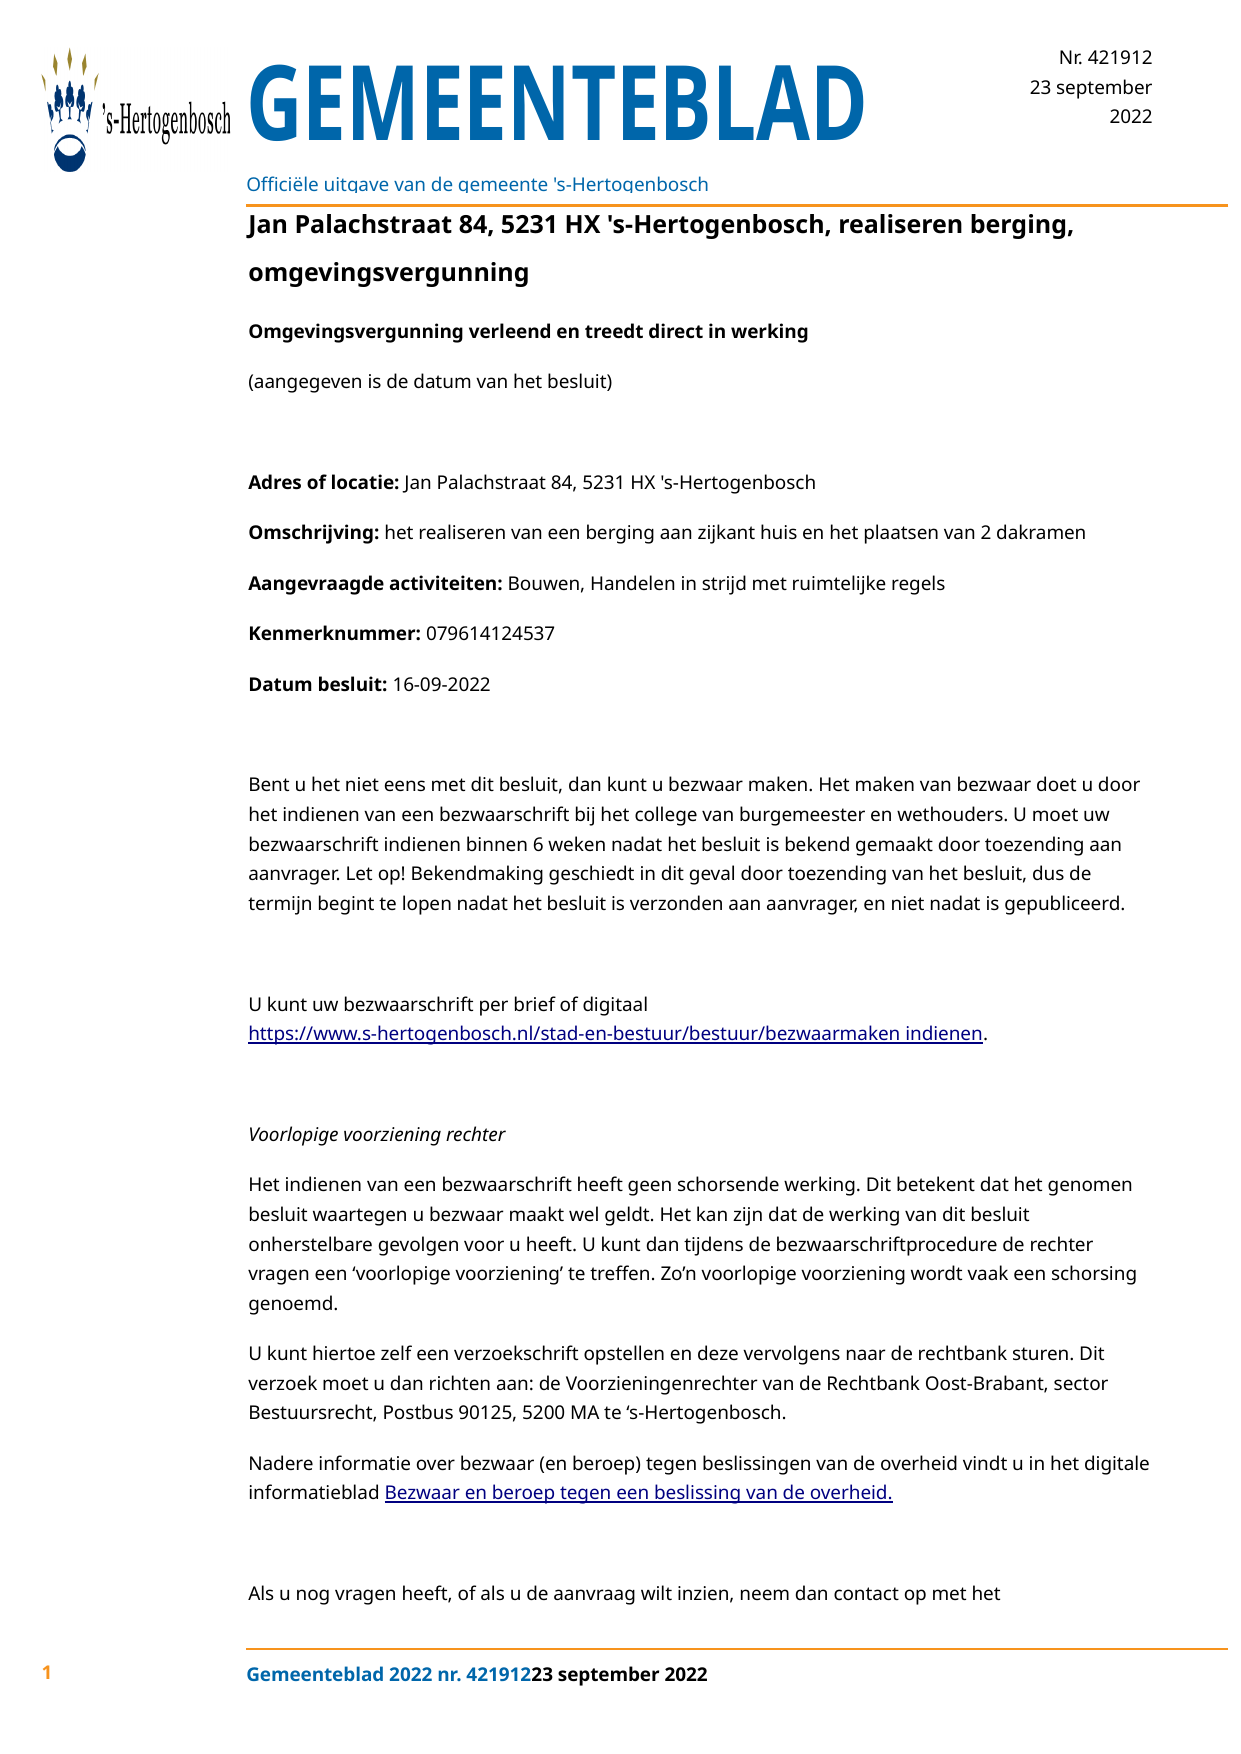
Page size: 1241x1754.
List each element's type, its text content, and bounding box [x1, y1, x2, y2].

text U kunt uw bezwaarschrift per brief of digitaal https://www.s-hertogenbosch.nl/stad-en-bestuur/bestuur/bezwaarmaken indienen. [248, 991, 1152, 1046]
text Als u nog vragen heeft, of als u de aanvraag wilt inzien, neem dan contact op met het [248, 1580, 1152, 1606]
text Jan Palachstraat 84, 5231 HX 's-Hertogenbosch, realiseren berging, omgevingsvergunning [248, 207, 1152, 288]
text Voorlopige voorziening rechter [248, 1121, 1152, 1147]
text Aangevraagde activiteiten: Bouwen, Handelen in strijd met ruimtelijke regels [248, 570, 1152, 596]
picture [41, 47, 231, 172]
text Het indienen van een bezwaarschrift heeft geen schorsende werking. Dit betekent dat het genomen besluit waartegen u bezwaar maakt wel geldt. Het kan zijn dat de werking van dit besluit onherstelbare gevolgen voor u heeft. U kunt dan tijdens de bezwaarschriftprocedure de rechter vragen een ‘voorlopige voorziening’ te treffen. Zo’n voorlopige voorziening wordt vaak een schorsing genoemd. [248, 1172, 1152, 1316]
text Bent u het niet eens met dit besluit, dan kunt u bezwaar maken. Het maken van bezwaar doet u door het indienen van een bezwaarschrift bij het college van burgemeester en wethouders. U moet uw bezwaarschrift indienen binnen 6 weken nadat het besluit is bekend gemaakt door toezending aan aanvrager. Let op! Bekendmaking geschiedt in dit geval door toezending van het besluit, dus de termijn begint te lopen nadat het besluit is verzonden aan aanvrager, en niet nadat is gepubliceerd. [248, 772, 1152, 916]
text Omgevingsvergunning verleend en treedt direct in werking [248, 318, 1152, 344]
text Adres of locatie: Jan Palachstraat 84, 5231 HX 's-Hertogenbosch [248, 469, 1152, 495]
text Nadere informatie over bezwaar (en beroep) tegen beslissingen van de overheid vindt u in het digitale informatieblad Bezwaar en beroep tegen een beslissing van de overheid. [248, 1450, 1152, 1505]
text Kenmerknummer: 079614124537 [248, 620, 1152, 646]
text Datum besluit: 16-09-2022 [248, 671, 1152, 697]
text U kunt hiertoe zelf een verzoekschrift opstellen en deze vervolgens naar de rechtbank sturen. Dit verzoek moet u dan richten aan: de Voorzieningenrechter van de Rechtbank Oost-Brabant, sector Bestuursrecht, Postbus 90125, 5200 MA te ‘s-Hertogenbosch. [248, 1340, 1152, 1425]
text (aangegeven is de datum van het besluit) [248, 368, 1152, 394]
text Omschrijving: het realiseren van een berging aan zijkant huis en het plaatsen van 2 dakramen [248, 519, 1152, 545]
